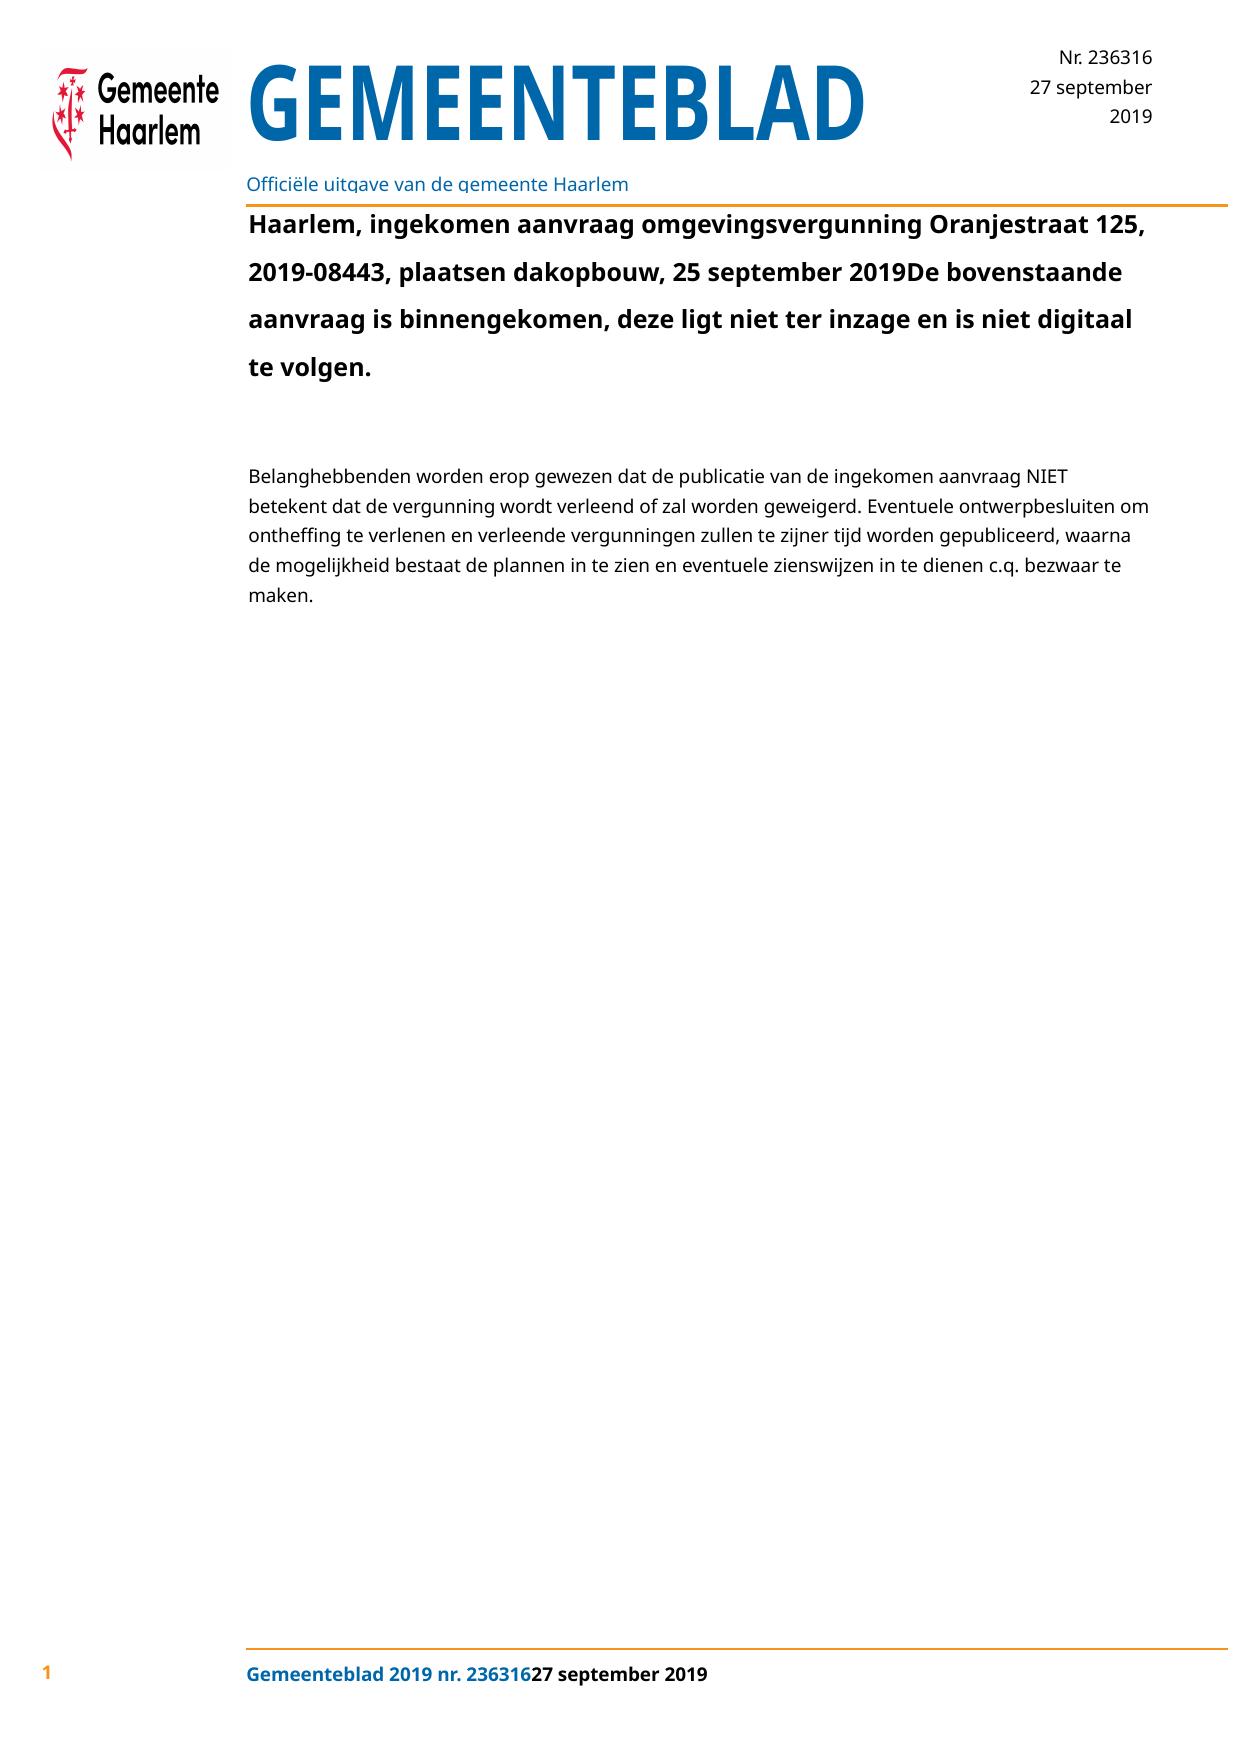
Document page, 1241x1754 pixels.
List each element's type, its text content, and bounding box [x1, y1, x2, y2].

text Haarlem, ingekomen aanvraag omgevingsvergunning Oranjestraat 125, 2019-08443, plaatsen dakopbouw, 25 september 2019De bovenstaande aanvraag is binnengekomen, deze ligt niet ter inzage en is niet digitaal te volgen. [248, 207, 1152, 384]
text Belanghebbenden worden erop gewezen dat de publicatie van de ingekomen aanvraag NIET betekent dat de vergunning wordt verleend of zal worden geweigerd. Eventuele ontwerpbesluiten om ontheffing te verlenen en verleende vergunningen zullen te zijner tijd worden gepubliceerd, waarna de mogelijkheid bestaat de plannen in te zien en eventuele zienswijzen in te dienen c.q. bezwaar te maken. [248, 463, 1152, 608]
picture [41, 47, 231, 172]
